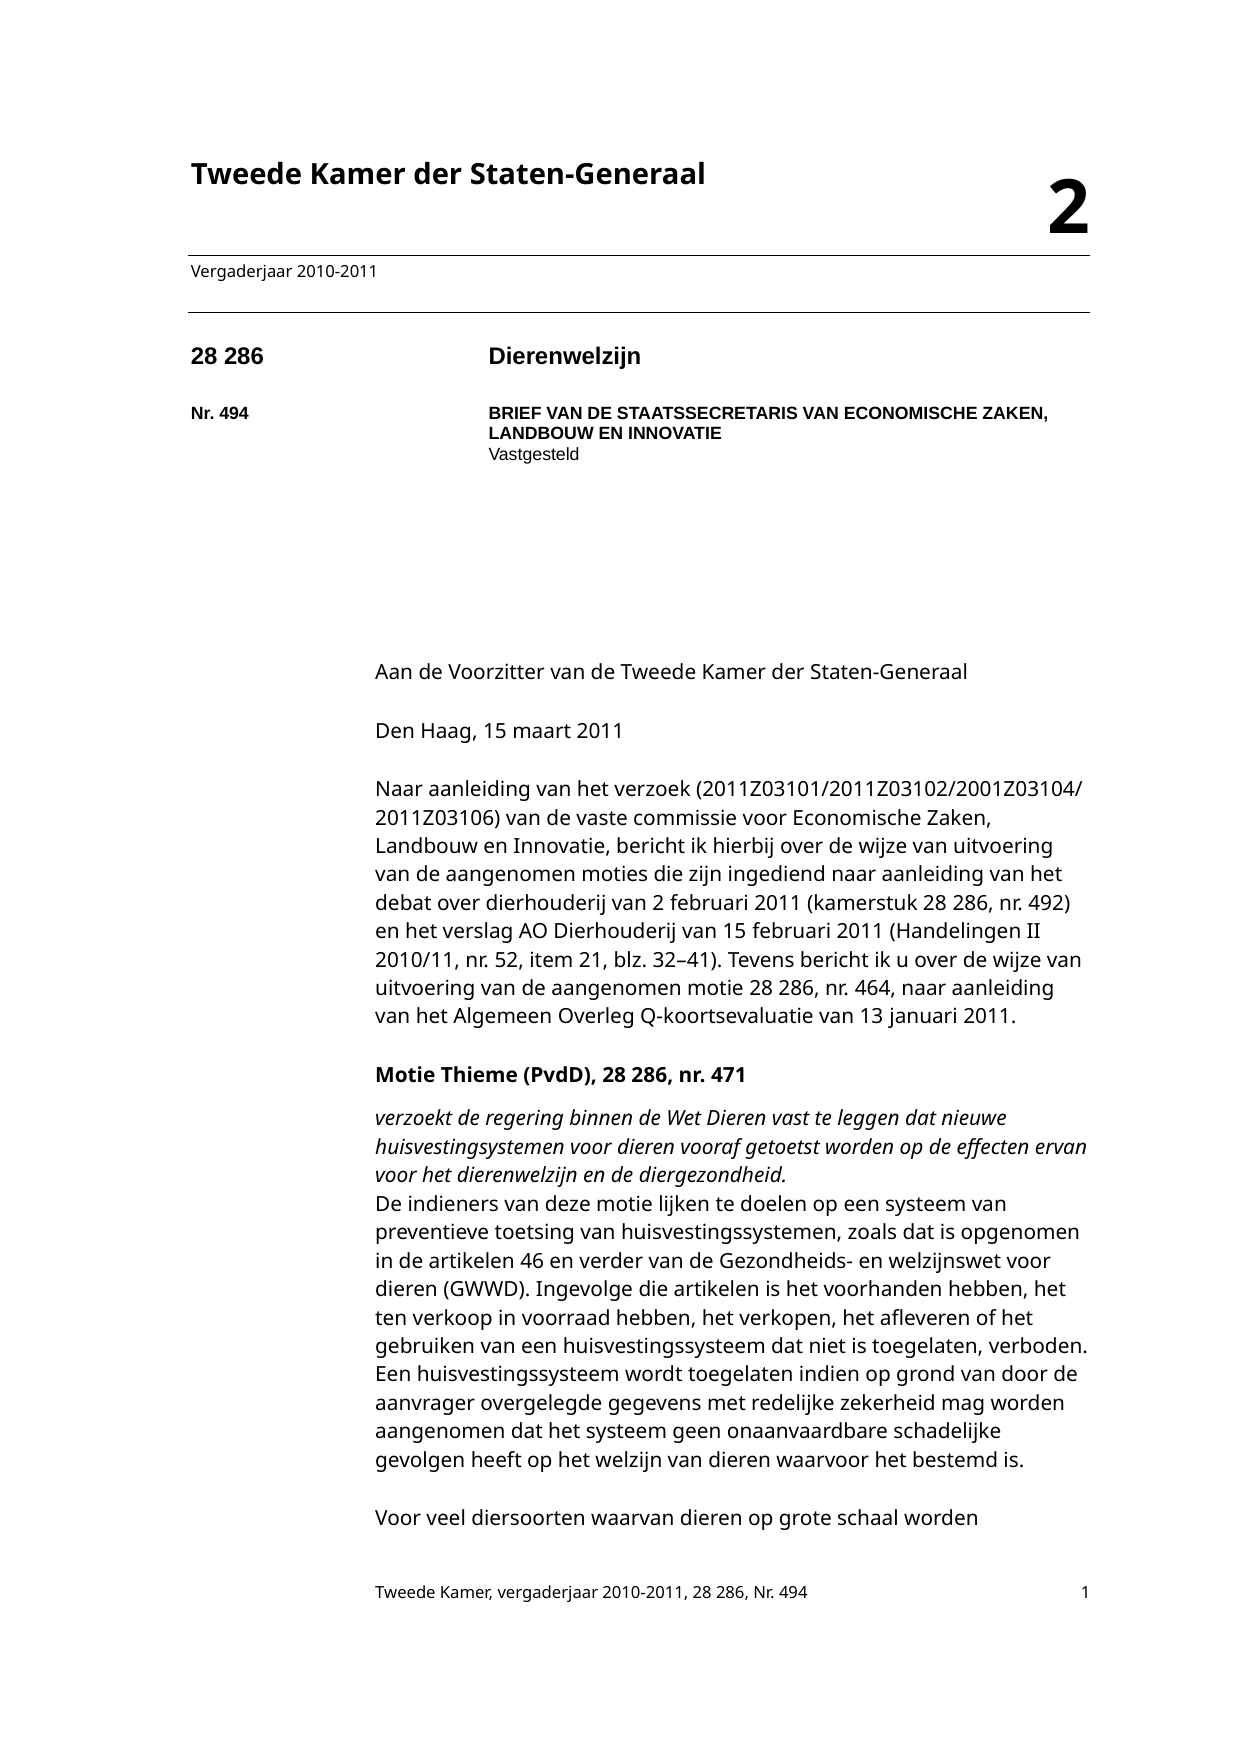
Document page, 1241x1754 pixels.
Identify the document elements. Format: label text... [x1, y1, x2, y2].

table_cell 28 286 [188, 339, 485, 399]
table_cell BRIEF VAN DE STAATSSECRETARIS VAN ECONOMISCHE ZAKEN, LANDBOUW EN INNOVATIE Vastgesteld [485, 399, 1090, 539]
table_header Tweede Kamer der Staten-Generaal [188, 150, 909, 255]
table_cell [485, 313, 1090, 339]
text Den Haag, 15 maart 2011 [375, 716, 1090, 744]
table_cell Nr. 494 [188, 399, 485, 539]
table_header 2 [910, 150, 1090, 255]
table_cell [188, 313, 485, 339]
table_cell Dierenwelzijn [485, 339, 1090, 399]
table_cell [485, 256, 1090, 312]
text De indieners van deze motie lijken te doelen op een systeem van preventieve toetsing van huisvestingssystemen, zoals dat is opgenomen in de artikelen 46 en verder van de Gezondheids- en welzijnswet voor dieren (GWWD). Ingevolge die artikelen is het voorhanden hebben, het ten verkoop in voorraad hebben, het verkopen, het afleveren of het gebruiken van een huisvestingssysteem dat niet is toegelaten, verboden. Een huisvestingssysteem wordt toegelaten indien op grond van door de aanvrager overgelegde gegevens met redelijke zekerheid mag worden aangenomen dat het systeem geen onaanvaardbare schadelijke gevolgen heeft op het welzijn van dieren waarvoor het bestemd is. [375, 1189, 1090, 1473]
text verzoekt de regering binnen de Wet Dieren vast te leggen dat nieuwe huisvestingsystemen voor dieren vooraf getoetst worden op de effecten ervan voor het dierenwelzijn en de diergezondheid. [375, 1103, 1090, 1189]
text Motie Thieme (PvdD), 28 286, nr. 471 [375, 1060, 1090, 1088]
table_cell Vergaderjaar 2010-2011 [188, 256, 485, 312]
text Naar aanleiding van het verzoek (2011Z03101/2011Z03102/2001Z03104/ 2011Z03106) van de vaste commissie voor Economische Zaken, Landbouw en Innovatie, bericht ik hierbij over de wijze van uitvoering van de aangenomen moties die zijn ingediend naar aanleiding van het debat over dierhouderij van 2 februari 2011 (kamerstuk 28 286, nr. 492) en het verslag AO Dierhouderij van 15 februari 2011 (Handelingen II 2010/11, nr. 52, item 21, blz. 32–41). Tevens bericht ik u over de wijze van uitvoering van de aangenomen motie 28 286, nr. 464, naar aanleiding van het Algemeen Overleg Q-koortsevaluatie van 13 januari 2011. [375, 774, 1090, 1030]
text Aan de Voorzitter van de Tweede Kamer der Staten-Generaal [375, 657, 1090, 686]
text Voor veel diersoorten waarvan dieren op grote schaal worden [375, 1503, 1090, 1532]
